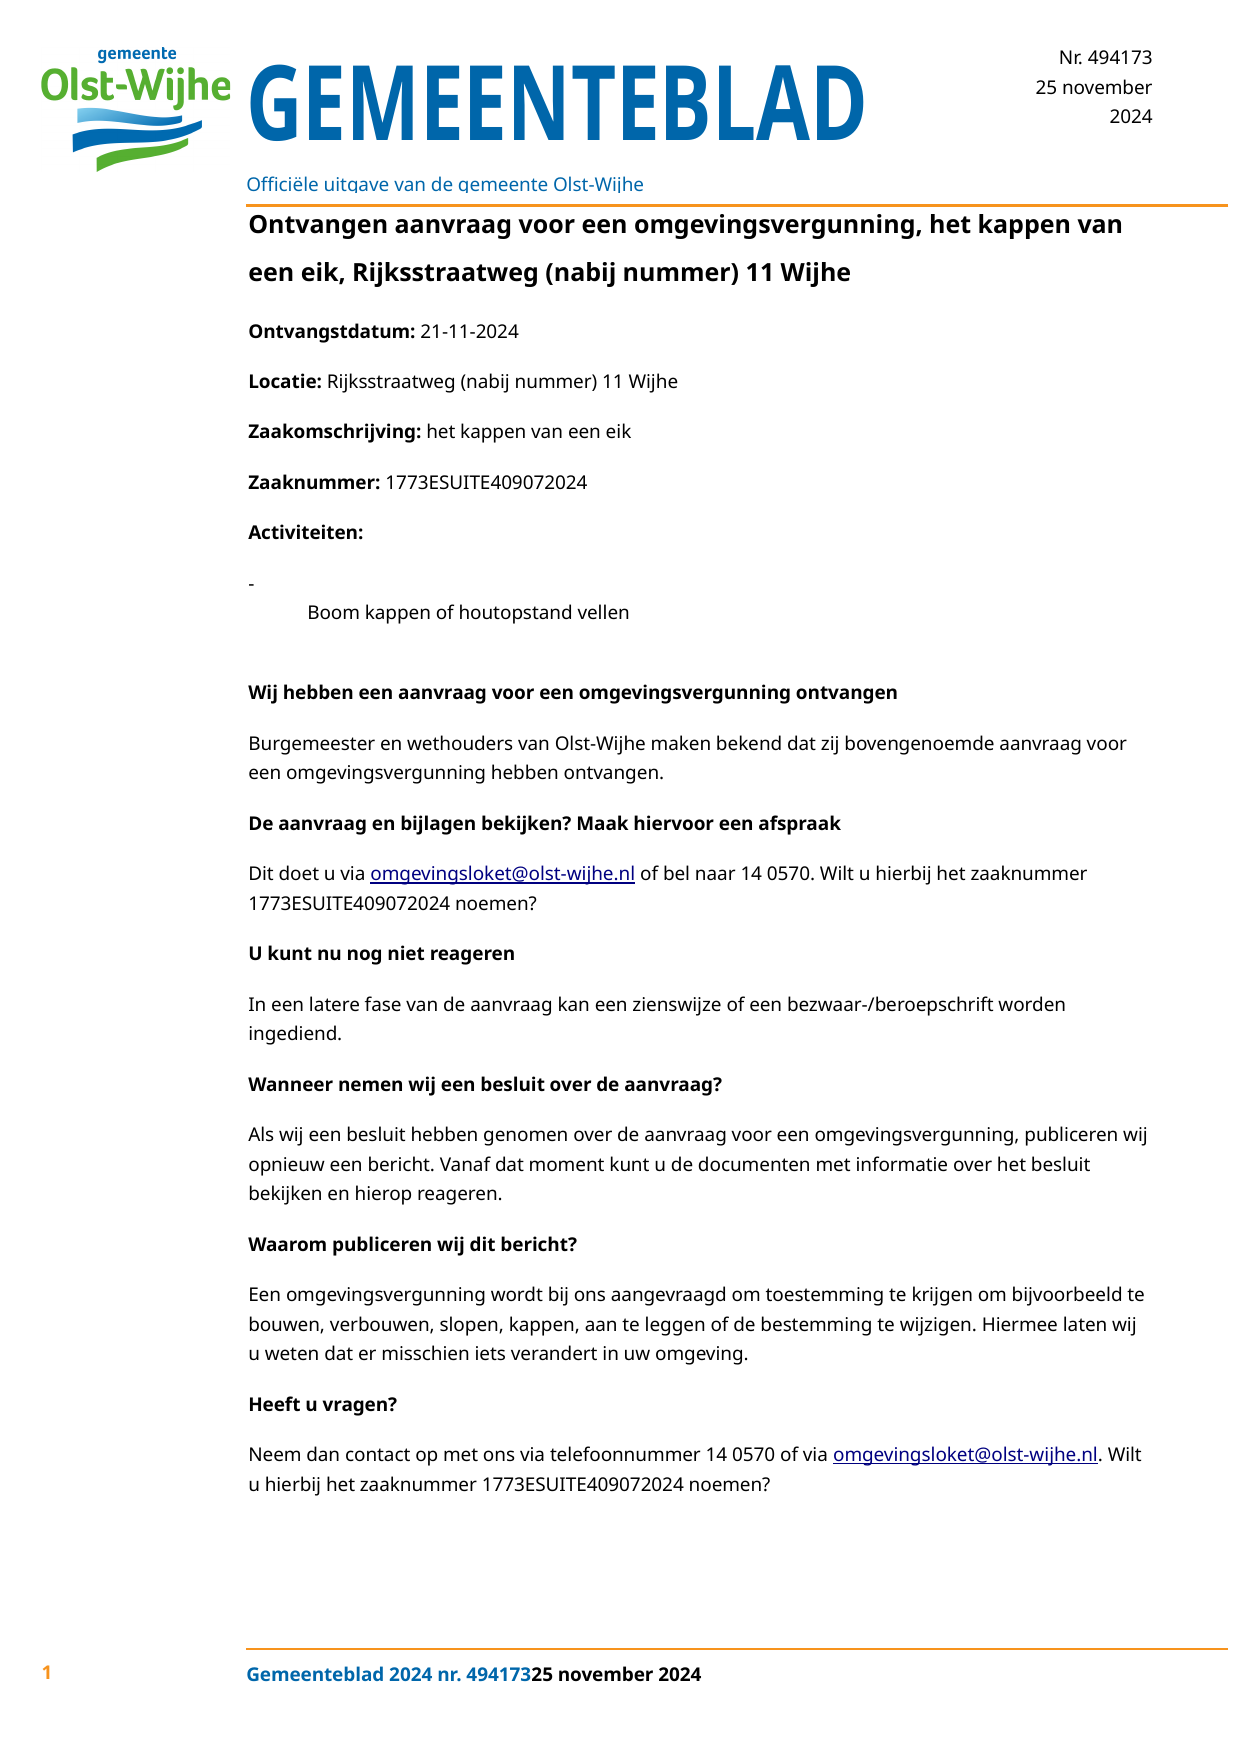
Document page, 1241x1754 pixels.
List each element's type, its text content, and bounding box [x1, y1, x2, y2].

text Burgemeester en wethouders van Olst-Wijhe maken bekend dat zij bovengenoemde aanvraag voor een omgevingsvergunning hebben ontvangen. [248, 730, 1152, 785]
text Ontvangen aanvraag voor een omgevingsvergunning, het kappen van een eik, Rijksstraatweg (nabij nummer) 11 Wijhe [248, 207, 1152, 288]
text Zaaknummer: 1773ESUITE409072024 [248, 469, 1152, 495]
text U kunt nu nog niet reageren [248, 940, 1152, 966]
text Dit doet u via omgevingsloket@olst-wijhe.nl of bel naar 14 0570. Wilt u hierbij het zaaknummer 1773ESUITE409072024 noemen? [248, 860, 1152, 916]
text Als wij een besluit hebben genomen over de aanvraag voor een omgevingsvergunning, publiceren wij opnieuw een bericht. Vanaf dat moment kunt u de documenten met informatie over het besluit bekijken en hierop reageren. [248, 1121, 1152, 1206]
text Heeft u vragen? [248, 1391, 1152, 1417]
list Boom kappen of houtopstand vellen [248, 599, 1152, 625]
text Locatie: Rijksstraatweg (nabij nummer) 11 Wijhe [248, 368, 1152, 394]
text Zaakomschrijving: het kappen van een eik [248, 419, 1152, 444]
text Neem dan contact op met ons via telefoonnummer 14 0570 of via omgevingsloket@olst-wijhe.nl. Wilt u hierbij het zaaknummer 1773ESUITE409072024 noemen? [248, 1441, 1152, 1497]
text Een omgevingsvergunning wordt bij ons aangevraagd om toestemming te krijgen om bijvoorbeeld te bouwen, verbouwen, slopen, kappen, aan te leggen of de bestemming te wijzigen. Hiermee laten wij u weten dat er misschien iets verandert in uw omgeving. [248, 1281, 1152, 1366]
text Activiteiten: [248, 519, 1152, 545]
text Ontvangstdatum: 21-11-2024 [248, 318, 1152, 344]
text De aanvraag en bijlagen bekijken? Maak hiervoor een afspraak [248, 810, 1152, 836]
picture [41, 47, 231, 172]
text Wij hebben een aanvraag voor een omgevingsvergunning ontvangen [248, 679, 1152, 705]
text Wanneer nemen wij een besluit over de aanvraag? [248, 1071, 1152, 1097]
text In een latere fase van de aanvraag kan een zienswijze of een bezwaar-/beroepschrift worden ingediend. [248, 991, 1152, 1046]
text Waarom publiceren wij dit bericht? [248, 1231, 1152, 1257]
